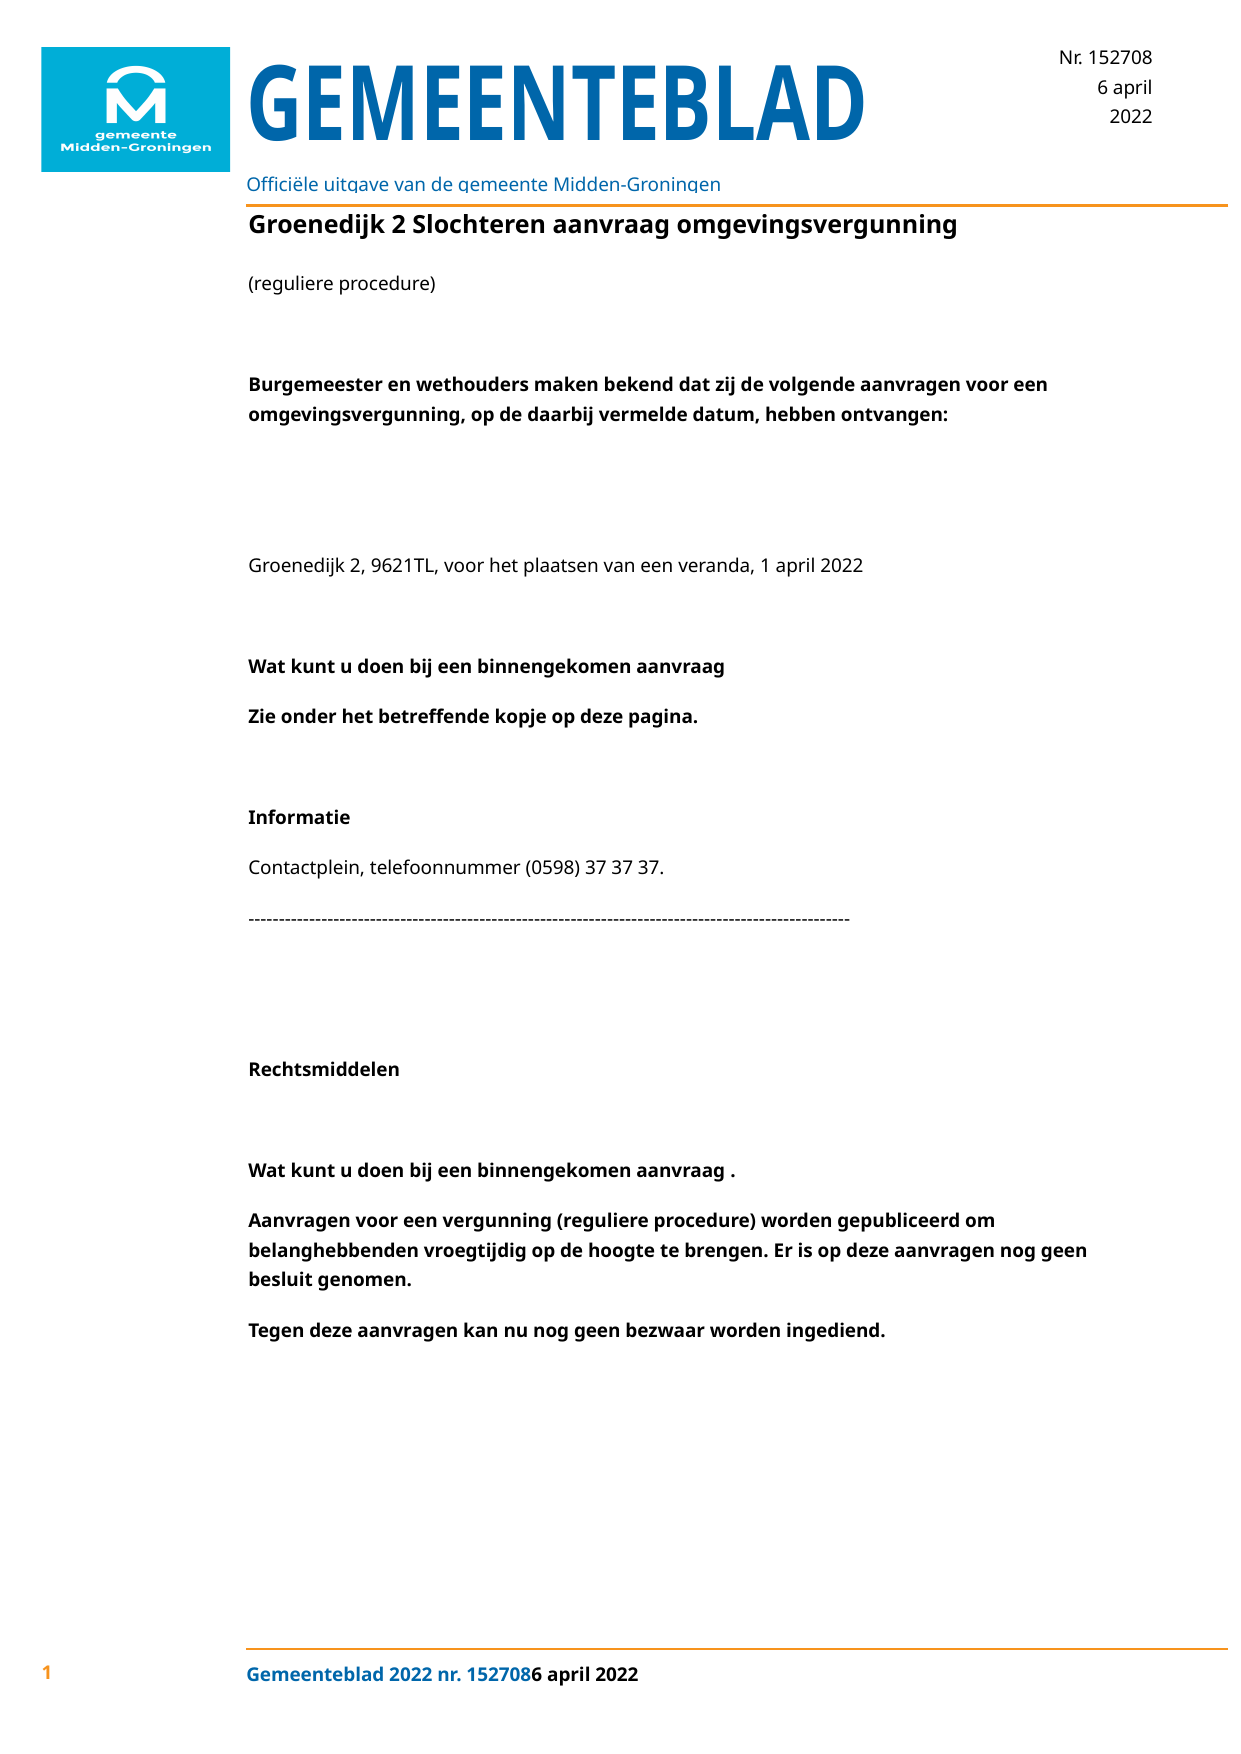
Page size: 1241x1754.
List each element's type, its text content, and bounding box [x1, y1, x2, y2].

text Burgemeester en wethouders maken bekend dat zij de volgende aanvragen voor een omgevingsvergunning, op de daarbij vermelde datum, hebben ontvangen: [248, 371, 1152, 426]
text --------------------------------------------------------------------------------------------------- [248, 905, 1152, 931]
text Aanvragen voor een vergunning (reguliere procedure) worden gepubliceerd om belanghebbenden vroegtijdig op de hoogte te brengen. Er is op deze aanvragen nog geen besluit genomen. [248, 1207, 1152, 1292]
text Tegen deze aanvragen kan nu nog geen bezwaar worden ingediend. [248, 1317, 1152, 1343]
text Groenedijk 2, 9621TL, voor het plaatsen van een veranda, 1 april 2022 [248, 552, 1152, 578]
text Rechtsmiddelen [248, 1056, 1152, 1082]
picture [184, 146, 190, 153]
text Contactplein, telefoonnummer (0598) 37 37 37. [248, 854, 1152, 880]
text Wat kunt u doen bij een binnengekomen aanvraag [248, 653, 1152, 678]
text Groenedijk 2 Slochteren aanvraag omgevingsvergunning [248, 207, 1152, 241]
text Zie onder het betreffende kopje op deze pagina. [248, 703, 1152, 729]
text (reguliere procedure) [248, 270, 1152, 296]
text Informatie [248, 804, 1152, 830]
picture [107, 89, 165, 122]
picture [108, 66, 164, 82]
text Wat kunt u doen bij een binnengekomen aanvraag . [248, 1157, 1152, 1183]
